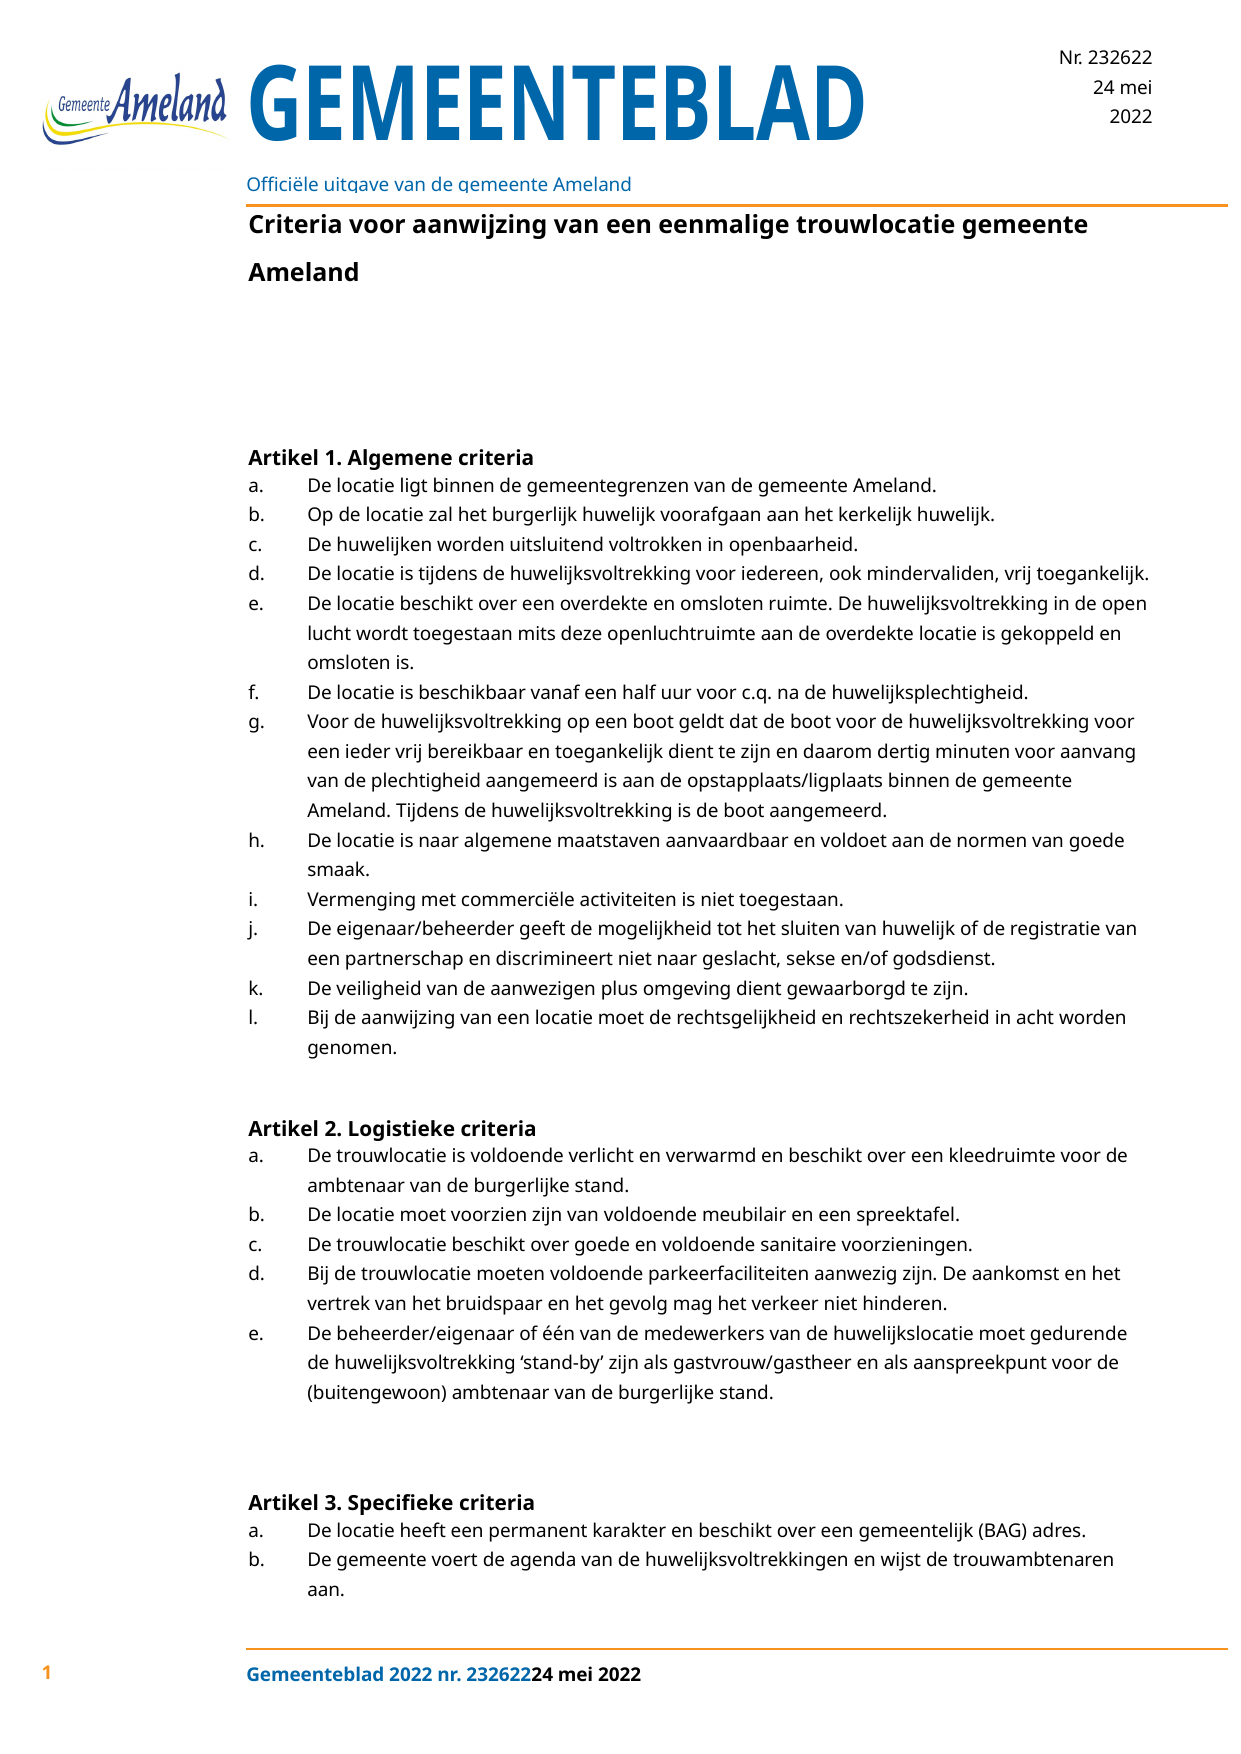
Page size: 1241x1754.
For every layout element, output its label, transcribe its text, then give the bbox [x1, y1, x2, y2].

list Voor de huwelijksvoltrekking op een boot geldt dat de boot voor de huwelijksvoltrekking voor een ieder vrij bereikbaar en toegankelijk dient te zijn en daarom dertig minuten voor aanvang van de plechtigheid aangemeerd is aan de opstapplaats/ligplaats binnen de gemeente Ameland. Tijdens de huwelijksvoltrekking is de boot aangemeerd. [248, 708, 1152, 823]
list De trouwlocatie beschikt over goede en voldoende sanitaire voorzieningen. [248, 1231, 1152, 1257]
text Artikel 3. Specifieke criteria [248, 1488, 1152, 1517]
list De locatie is tijdens de huwelijksvoltrekking voor iedereen, ook mindervaliden, vrij toegankelijk. [248, 561, 1152, 586]
list De locatie beschikt over een overdekte en omsloten ruimte. De huwelijksvoltrekking in de open lucht wordt toegestaan mits deze openluchtruimte aan de overdekte locatie is gekoppeld en omsloten is. [248, 590, 1152, 675]
list De beheerder/eigenaar of één van de medewerkers van de huwelijkslocatie moet gedurende de huwelijksvoltrekking ‘stand-by’ zijn als gastvrouw/gastheer en als aanspreekpunt voor de (buitengewoon) ambtenaar van de burgerlijke stand. [248, 1320, 1152, 1405]
text Criteria voor aanwijzing van een eenmalige trouwlocatie gemeente Ameland [248, 207, 1152, 288]
list Vermenging met commerciële activiteiten is niet toegestaan. [248, 886, 1152, 912]
list De veiligheid van de aanwezigen plus omgeving dient gewaarborgd te zijn. [248, 975, 1152, 1000]
list De eigenaar/beheerder geeft de mogelijkheid tot het sluiten van huwelijk of de registratie van een partnerschap en discrimineert niet naar geslacht, sekse en/of godsdienst. [248, 916, 1152, 971]
list De locatie moet voorzien zijn van voldoende meubilair en een spreektafel. [248, 1201, 1152, 1227]
list Bij de aanwijzing van een locatie moet de rechtsgelijkheid en rechtszekerheid in acht worden genomen. [248, 1004, 1152, 1059]
picture [41, 47, 231, 172]
list De locatie is beschikbaar vanaf een half uur voor c.q. na de huwelijksplechtigheid. [248, 679, 1152, 704]
text Artikel 2. Logistieke criteria [248, 1114, 1152, 1142]
list De locatie ligt binnen de gemeentegrenzen van de gemeente Ameland. [248, 472, 1152, 497]
text Artikel 1. Algemene criteria [248, 443, 1152, 472]
list De gemeente voert de agenda van de huwelijksvoltrekkingen en wijst de trouwambtenaren aan. [248, 1547, 1152, 1602]
list De huwelijken worden uitsluitend voltrokken in openbaarheid. [248, 531, 1152, 557]
list De locatie is naar algemene maatstaven aanvaardbaar en voldoet aan de normen van goede smaak. [248, 827, 1152, 882]
list De trouwlocatie is voldoende verlicht en verwarmd en beschikt over een kleedruimte voor de ambtenaar van de burgerlijke stand. [248, 1142, 1152, 1198]
list Bij de trouwlocatie moeten voldoende parkeerfaciliteiten aanwezig zijn. De aankomst en het vertrek van het bruidspaar en het gevolg mag het verkeer niet hinderen. [248, 1261, 1152, 1316]
list De locatie heeft een permanent karakter en beschikt over een gemeentelijk (BAG) adres. [248, 1517, 1152, 1543]
list Op de locatie zal het burgerlijk huwelijk voorafgaan aan het kerkelijk huwelijk. [248, 501, 1152, 527]
